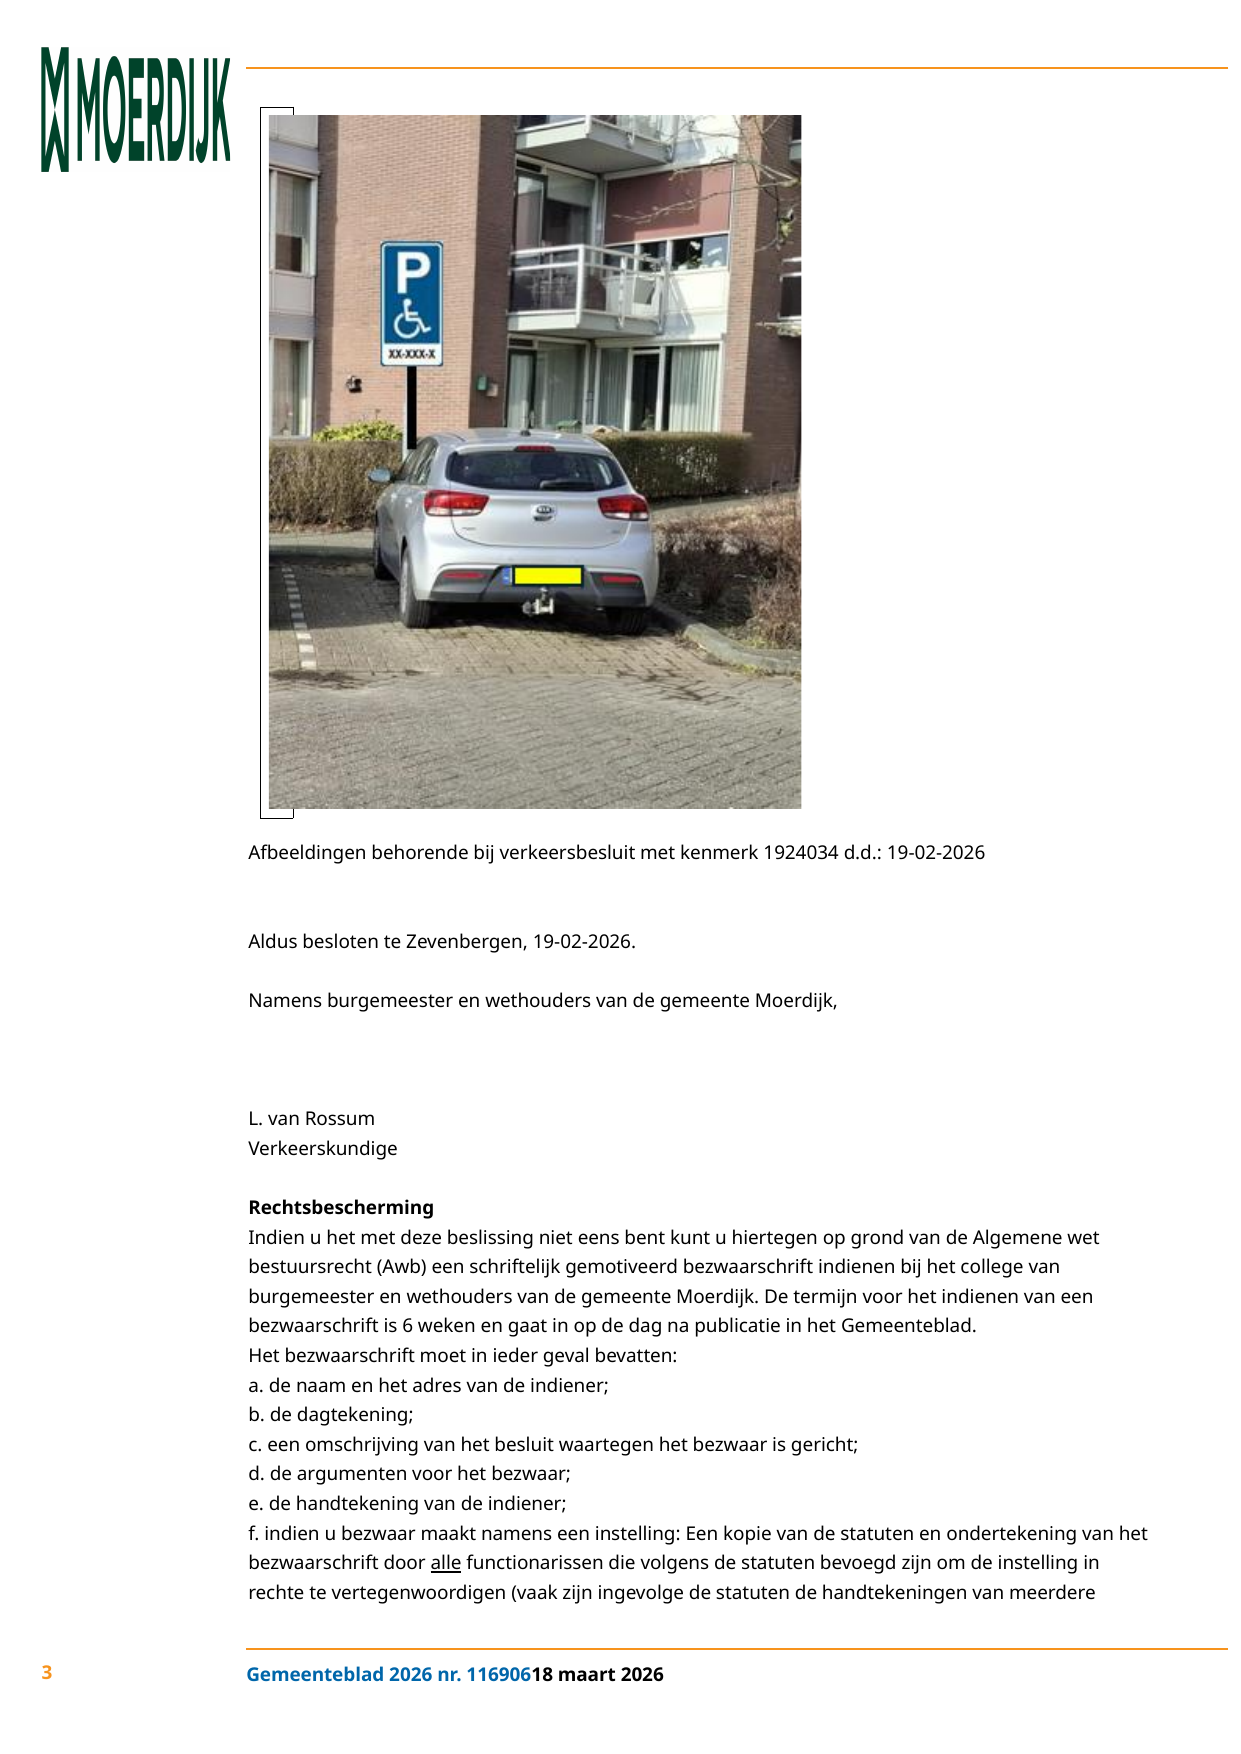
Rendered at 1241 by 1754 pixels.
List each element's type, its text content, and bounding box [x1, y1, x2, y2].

text Afbeeldingen behorende bij verkeersbesluit met kenmerk 1924034 d.d.: 19-02-2026 [248, 839, 1152, 865]
text L. van Rossum [248, 1106, 1152, 1131]
text Aldus besloten te Zevenbergen, 19-02-2026. [248, 928, 1152, 954]
picture [41, 47, 231, 172]
text Rechtsbescherming [248, 1194, 1152, 1220]
text a. de naam en het adres van de indiener; [248, 1372, 1152, 1397]
text Verkeerskundige [248, 1135, 1152, 1161]
picture [268, 115, 802, 809]
text b. de dagtekening; [248, 1401, 1152, 1427]
text Indien u het met deze beslissing niet eens bent kunt u hiertegen op grond van de Algemene wet bestuursrecht (Awb) een schriftelijk gemotiveerd bezwaarschrift indienen bij het college van burgemeester en wethouders van de gemeente Moerdijk. De termijn voor het indienen van een bezwaarschrift is 6 weken en gaat in op de dag na publicatie in het Gemeenteblad. [248, 1224, 1152, 1338]
text Het bezwaarschrift moet in ieder geval bevatten: [248, 1342, 1152, 1368]
text e. de handtekening van de indiener; [248, 1490, 1152, 1516]
text Namens burgemeester en wethouders van de gemeente Moerdijk, [248, 987, 1152, 1013]
text f. indien u bezwaar maakt namens een instelling: Een kopie van de statuten en ondertekening van het bezwaarschrift door alle functionarissen die volgens de statuten bevoegd zijn om de instelling in rechte te vertegenwoordigen (vaak zijn ingevolge de statuten de handtekeningen van meerdere [248, 1520, 1152, 1604]
text c. een omschrijving van het besluit waartegen het bezwaar is gericht; [248, 1431, 1152, 1457]
text d. de argumenten voor het bezwaar; [248, 1461, 1152, 1486]
